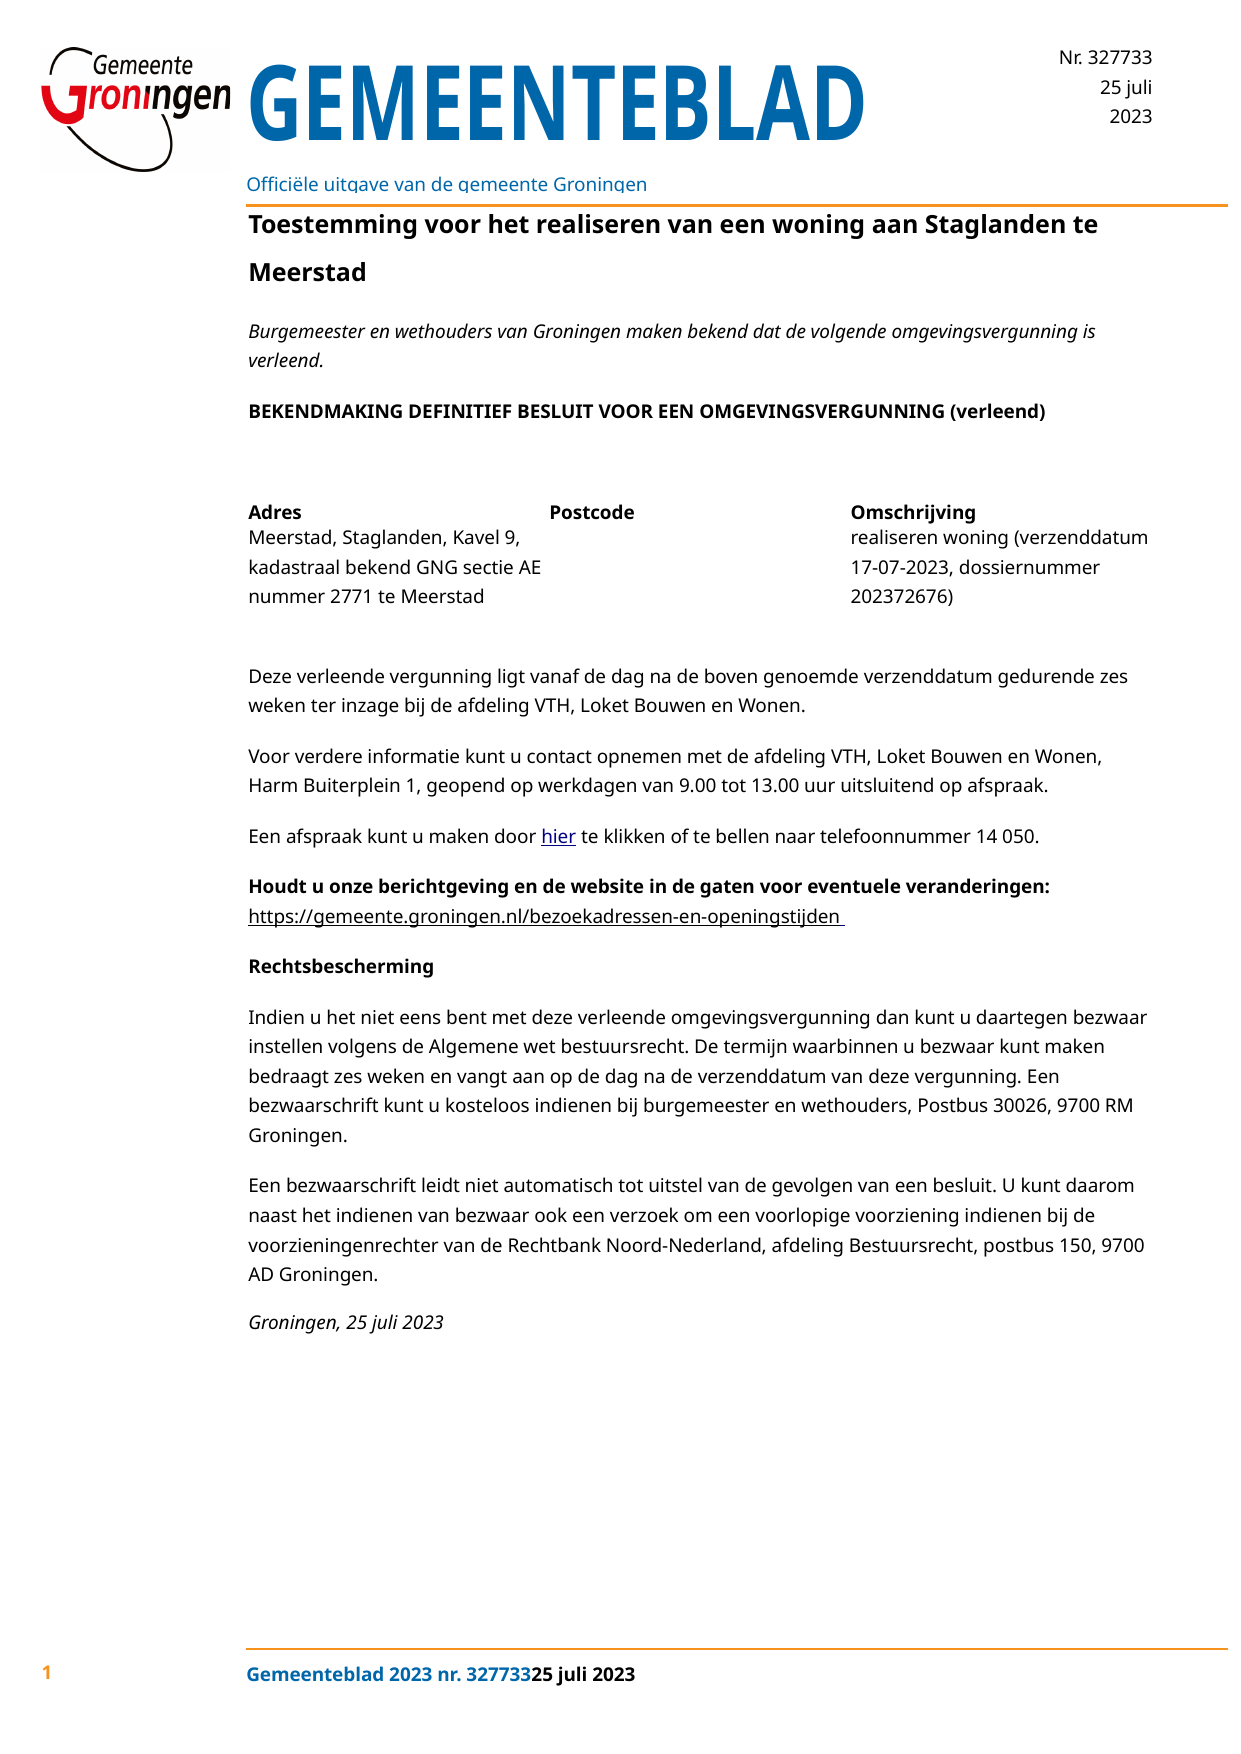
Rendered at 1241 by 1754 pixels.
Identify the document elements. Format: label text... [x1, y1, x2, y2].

text Een afspraak kunt u maken door hier te klikken of te bellen naar telefoonnummer 14 050. [248, 823, 1152, 849]
text BEKENDMAKING DEFINITIEF BESLUIT VOOR EEN OMGEVINGSVERGUNNING (verleend) [248, 398, 1152, 424]
text Houdt u onze berichtgeving en de website in de gaten voor eventuele veranderingen: https://gemeente.groningen.nl/bezoekadressen-en-openingstijden [248, 873, 1152, 929]
text Een bezwaarschrift leidt niet automatisch tot uitstel van de gevolgen van een besluit. U kunt daarom naast het indienen van bezwaar ook een verzoek om een voorlopige voorziening indienen bij de voorzieningenrechter van de Rechtbank Noord-Nederland, afdeling Bestuursrecht, postbus 150, 9700 AD Groningen. [248, 1173, 1152, 1287]
text Indien u het niet eens bent met deze verleende omgevingsvergunning dan kunt u daartegen bezwaar instellen volgens de Algemene wet bestuursrecht. De termijn waarbinnen u bezwaar kunt maken bedraagt zes weken en vangt aan op de dag na de verzenddatum van deze vergunning. Een bezwaarschrift kunt u kosteloos indienen bij burgemeester en wethouders, Postbus 30026, 9700 RM Groningen. [248, 1004, 1152, 1148]
table_cell [549, 525, 850, 609]
text Deze verleende vergunning ligt vanaf de dag na de boven genoemde verzenddatum gedurende zes weken ter inzage bij de afdeling VTH, Loket Bouwen en Wonen. [248, 663, 1152, 718]
text Burgemeester en wethouders van Groningen maken bekend dat de volgende omgevingsvergunning is verleend. [248, 318, 1152, 373]
text Rechtsbescherming [248, 953, 1152, 979]
table_header Adres [248, 499, 549, 524]
text Toestemming voor het realiseren van een woning aan Staglanden te Meerstad [248, 207, 1152, 288]
table_cell realiseren woning (verzenddatum 17-07-2023, dossiernummer 202372676) [850, 525, 1152, 609]
table_header Postcode [549, 499, 850, 524]
table_header Omschrijving [850, 499, 1152, 524]
table_cell Meerstad, Staglanden, Kavel 9, kadastraal bekend GNG sectie AE nummer 2771 te Meerstad [248, 525, 549, 609]
text Groningen, 25 juli 2023 [248, 1309, 1152, 1335]
picture [41, 47, 231, 172]
text Voor verdere informatie kunt u contact opnemen met de afdeling VTH, Loket Bouwen en Wonen, Harm Buiterplein 1, geopend op werkdagen van 9.00 tot 13.00 uur uitsluitend op afspraak. [248, 743, 1152, 798]
